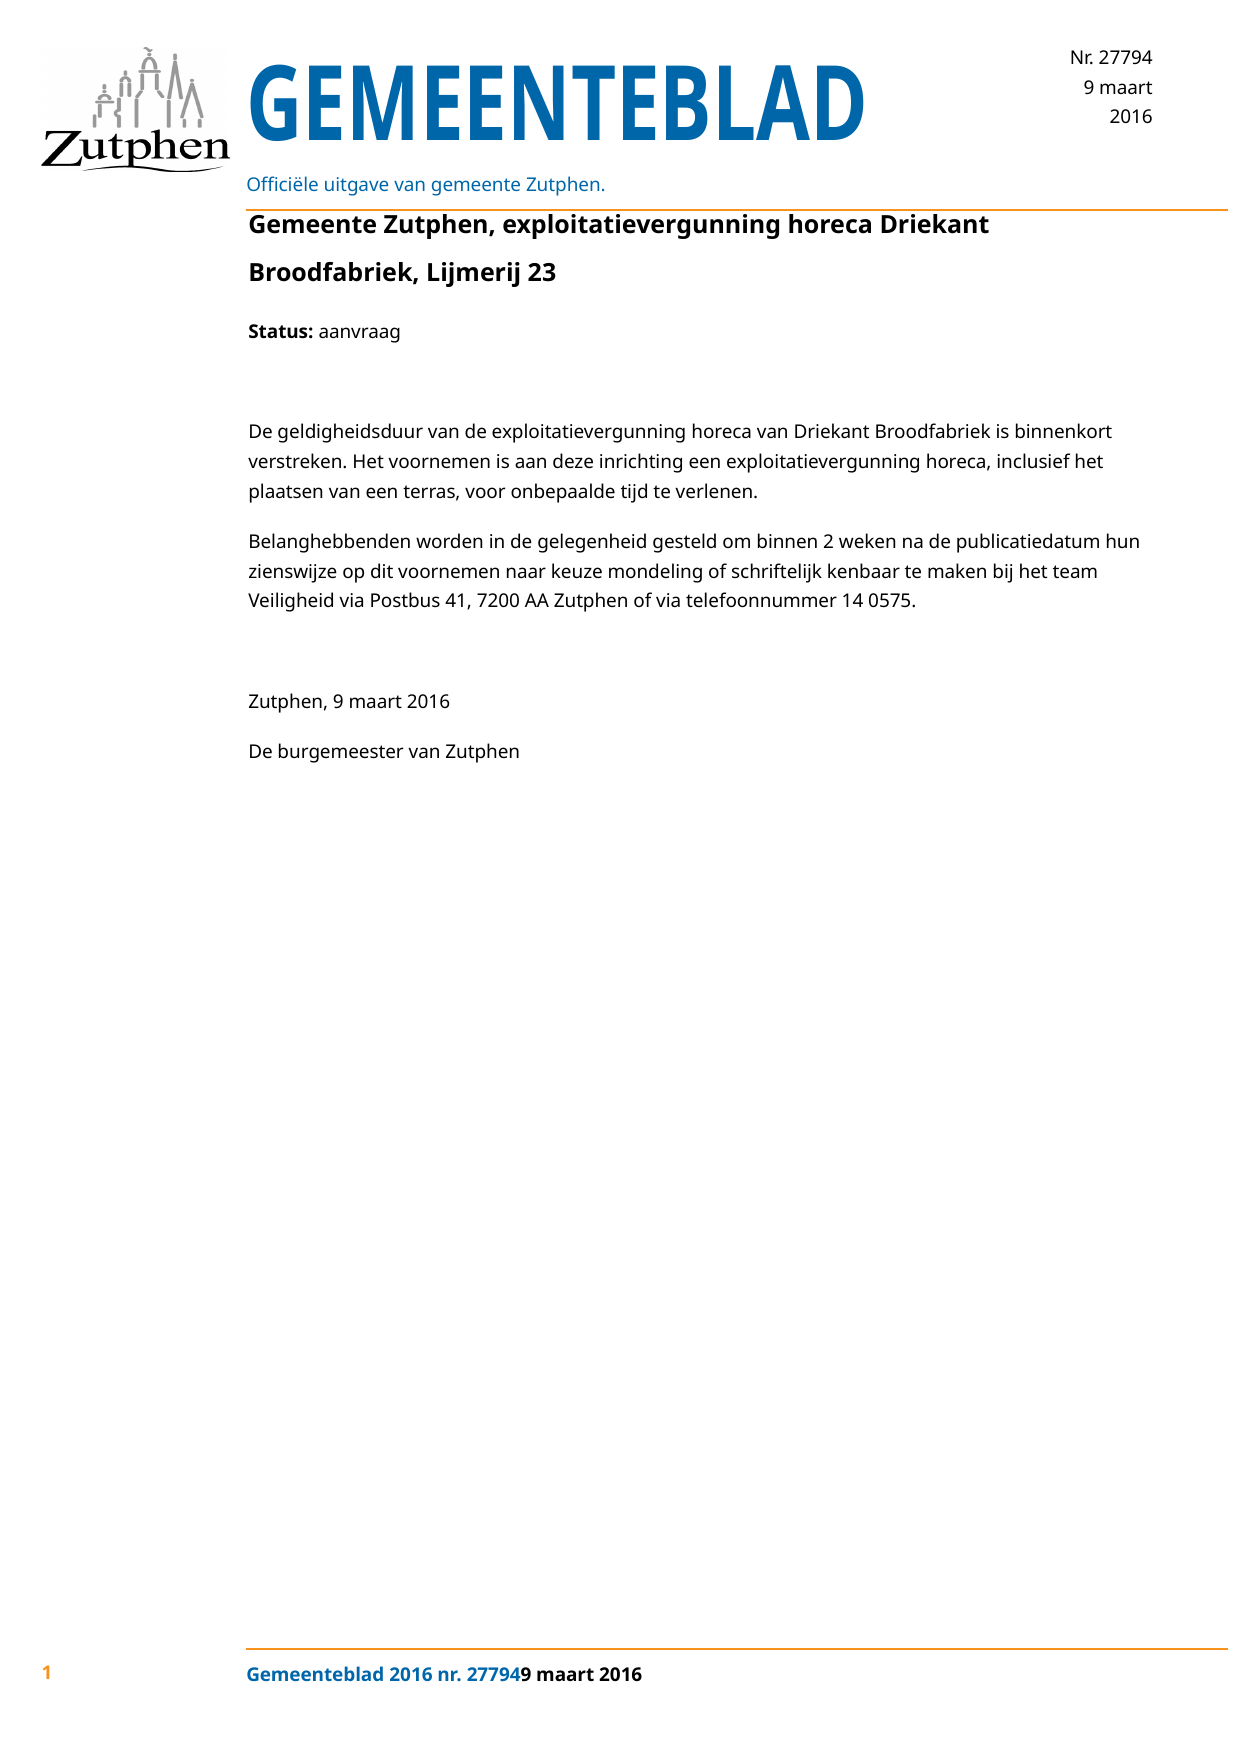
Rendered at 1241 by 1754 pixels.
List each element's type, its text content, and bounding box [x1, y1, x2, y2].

text De geldigheidsduur van de exploitatievergunning horeca van Driekant Broodfabriek is binnenkort verstreken. Het voornemen is aan deze inrichting een exploitatievergunning horeca, inclusief het plaatsen van een terras, voor onbepaalde tijd te verlenen. [248, 419, 1152, 504]
text Status: aanvraag [248, 318, 1152, 344]
text De burgemeester van Zutphen [248, 739, 1152, 764]
text Gemeente Zutphen, exploitatievergunning horeca Driekant Broodfabriek, Lijmerij 23 [248, 211, 1152, 288]
picture [41, 47, 231, 172]
text Belanghebbenden worden in de gelegenheid gesteld om binnen 2 weken na de publicatiedatum hun zienswijze op dit voornemen naar keuze mondeling of schriftelijk kenbaar te maken bij het team Veiligheid via Postbus 41, 7200 AA Zutphen of via telefoonnummer 14 0575. [248, 528, 1152, 613]
text Zutphen, 9 maart 2016 [248, 688, 1152, 714]
